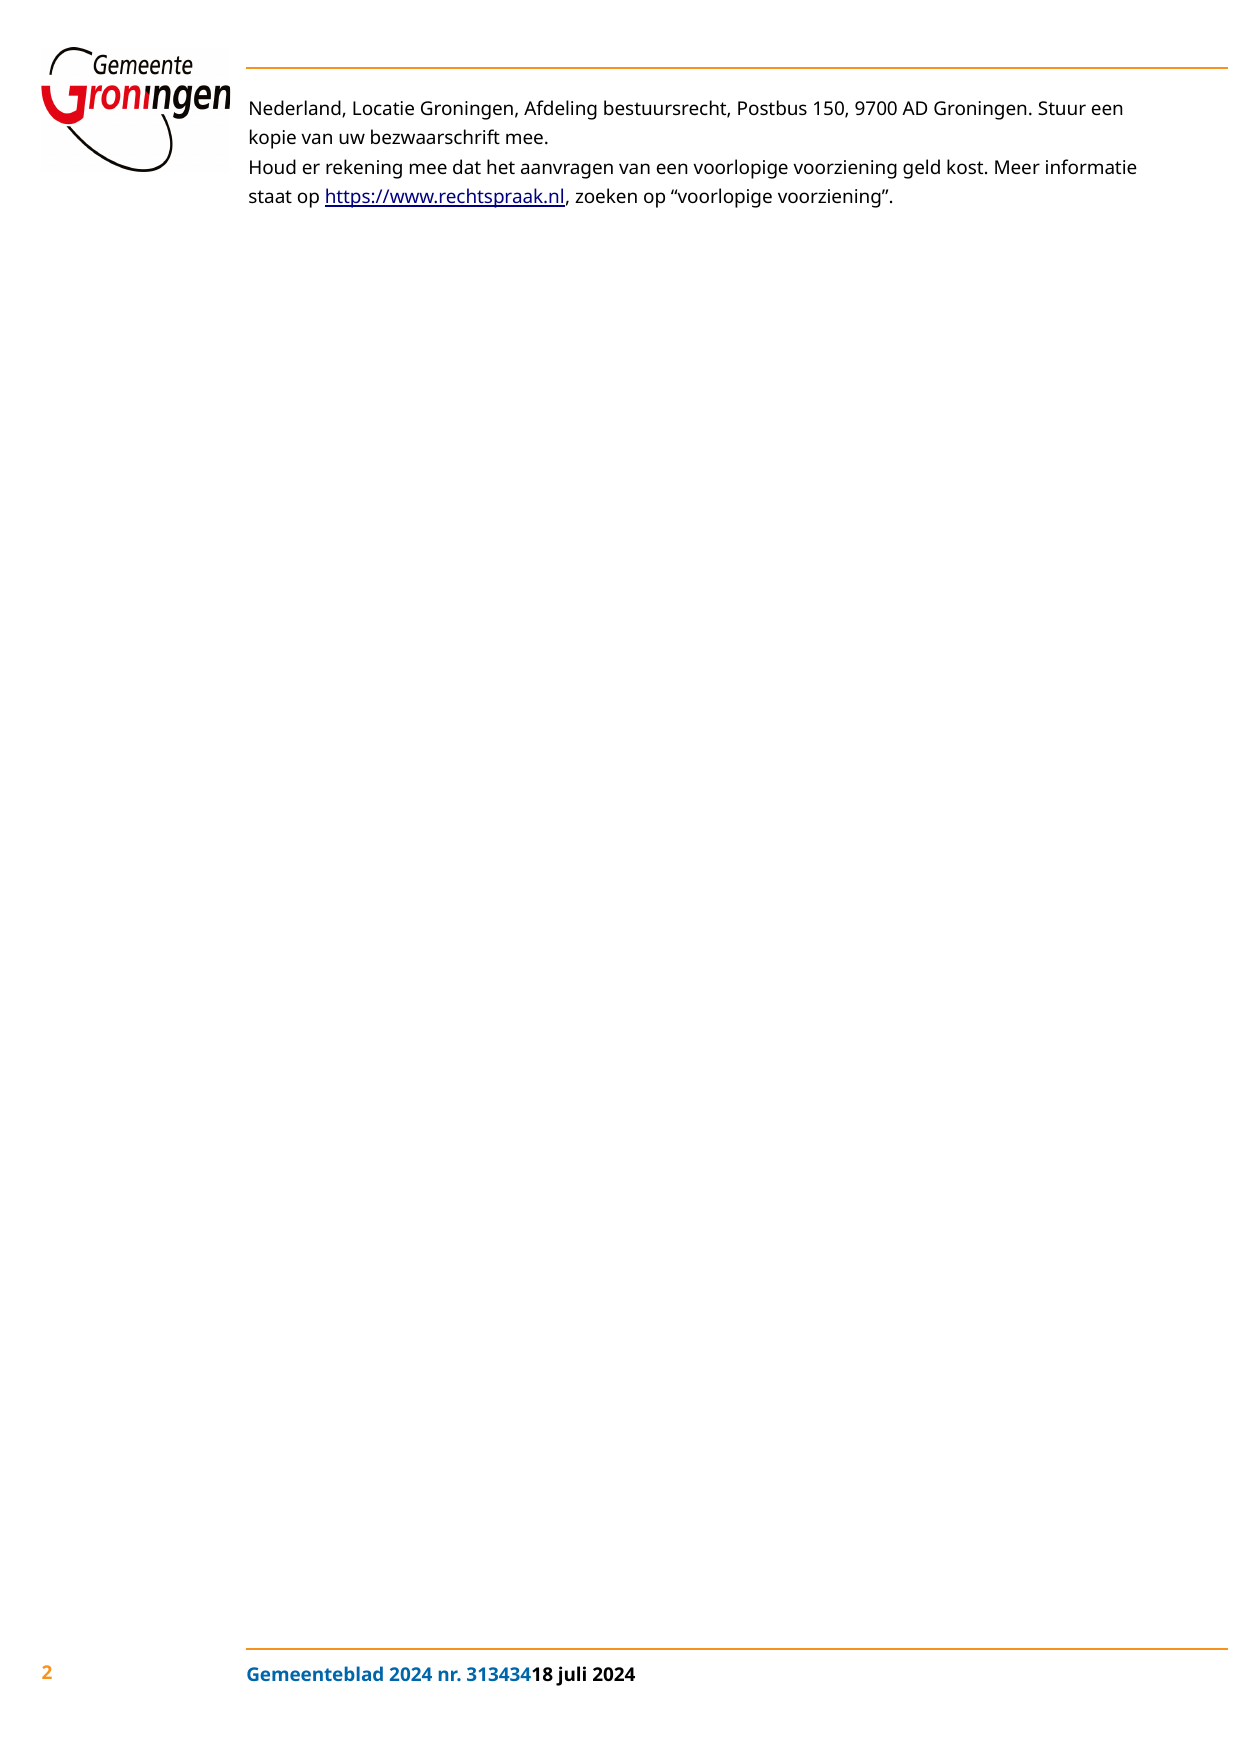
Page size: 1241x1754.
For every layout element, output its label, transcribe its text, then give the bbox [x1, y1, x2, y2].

picture [41, 47, 231, 172]
text Houd er rekening mee dat het aanvragen van een voorlopige voorziening geld kost. Meer informatie staat op https://www.rechtspraak.nl, zoeken op “voorlopige voorziening”. [248, 154, 1152, 209]
text Nederland, Locatie Groningen, Afdeling bestuursrecht, Postbus 150, 9700 AD Groningen. Stuur een kopie van uw bezwaarschrift mee. [248, 95, 1152, 150]
